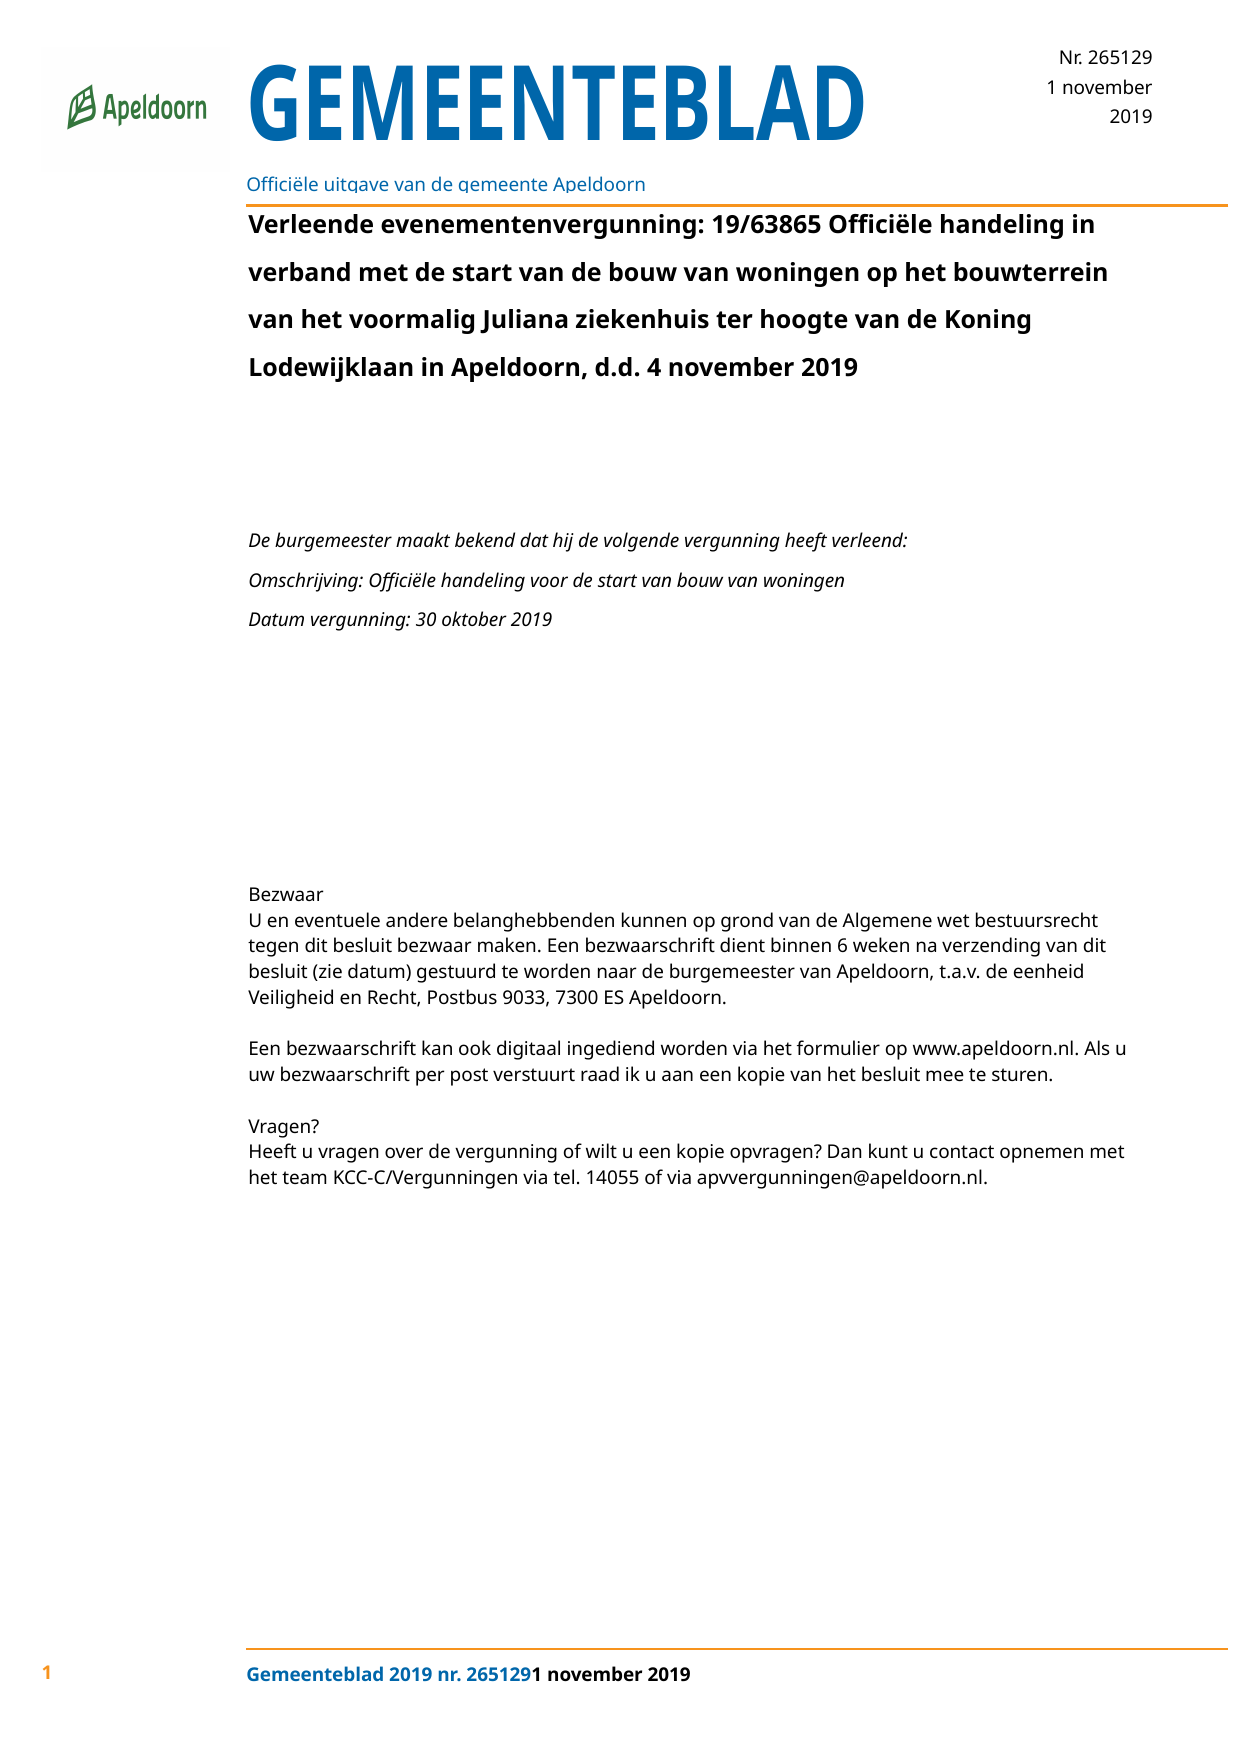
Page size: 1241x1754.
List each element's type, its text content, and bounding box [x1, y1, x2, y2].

text Datum vergunning: 30 oktober 2019 [248, 606, 1152, 632]
text Een bezwaarschrift kan ook digitaal ingediend worden via het formulier op www.apeldoorn.nl. Als u uw bezwaarschrift per post verstuurt raad ik u aan een kopie van het besluit mee te sturen. [248, 1036, 1152, 1087]
text Heeft u vragen over de vergunning of wilt u een kopie opvragen? Dan kunt u contact opnemen met het team KCC-C/Vergunningen via tel. 14055 of via apvvergunningen@apeldoorn.nl. [248, 1138, 1152, 1190]
picture [41, 47, 231, 172]
text De burgemeester maakt bekend dat hij de volgende vergunning heeft verleend: [248, 527, 1152, 553]
text Verleende evenementenvergunning: 19/63865 Officiële handeling in verband met de start van de bouw van woningen op het bouwterrein van het voormalig Juliana ziekenhuis ter hoogte van de Koning Lodewijklaan in Apeldoorn, d.d. 4 november 2019 [248, 207, 1152, 384]
text Vragen? [248, 1113, 1152, 1138]
text U en eventuele andere belanghebbenden kunnen op grond van de Algemene wet bestuursrecht tegen dit besluit bezwaar maken. Een bezwaarschrift dient binnen 6 weken na verzending van dit besluit (zie datum) gestuurd te worden naar de burgemeester van Apeldoorn, t.a.v. de eenheid Veiligheid en Recht, Postbus 9033, 7300 ES Apeldoorn. [248, 907, 1152, 1010]
text Omschrijving: Officiële handeling voor de start van bouw van woningen [248, 567, 1152, 592]
text Bezwaar [248, 881, 1152, 907]
